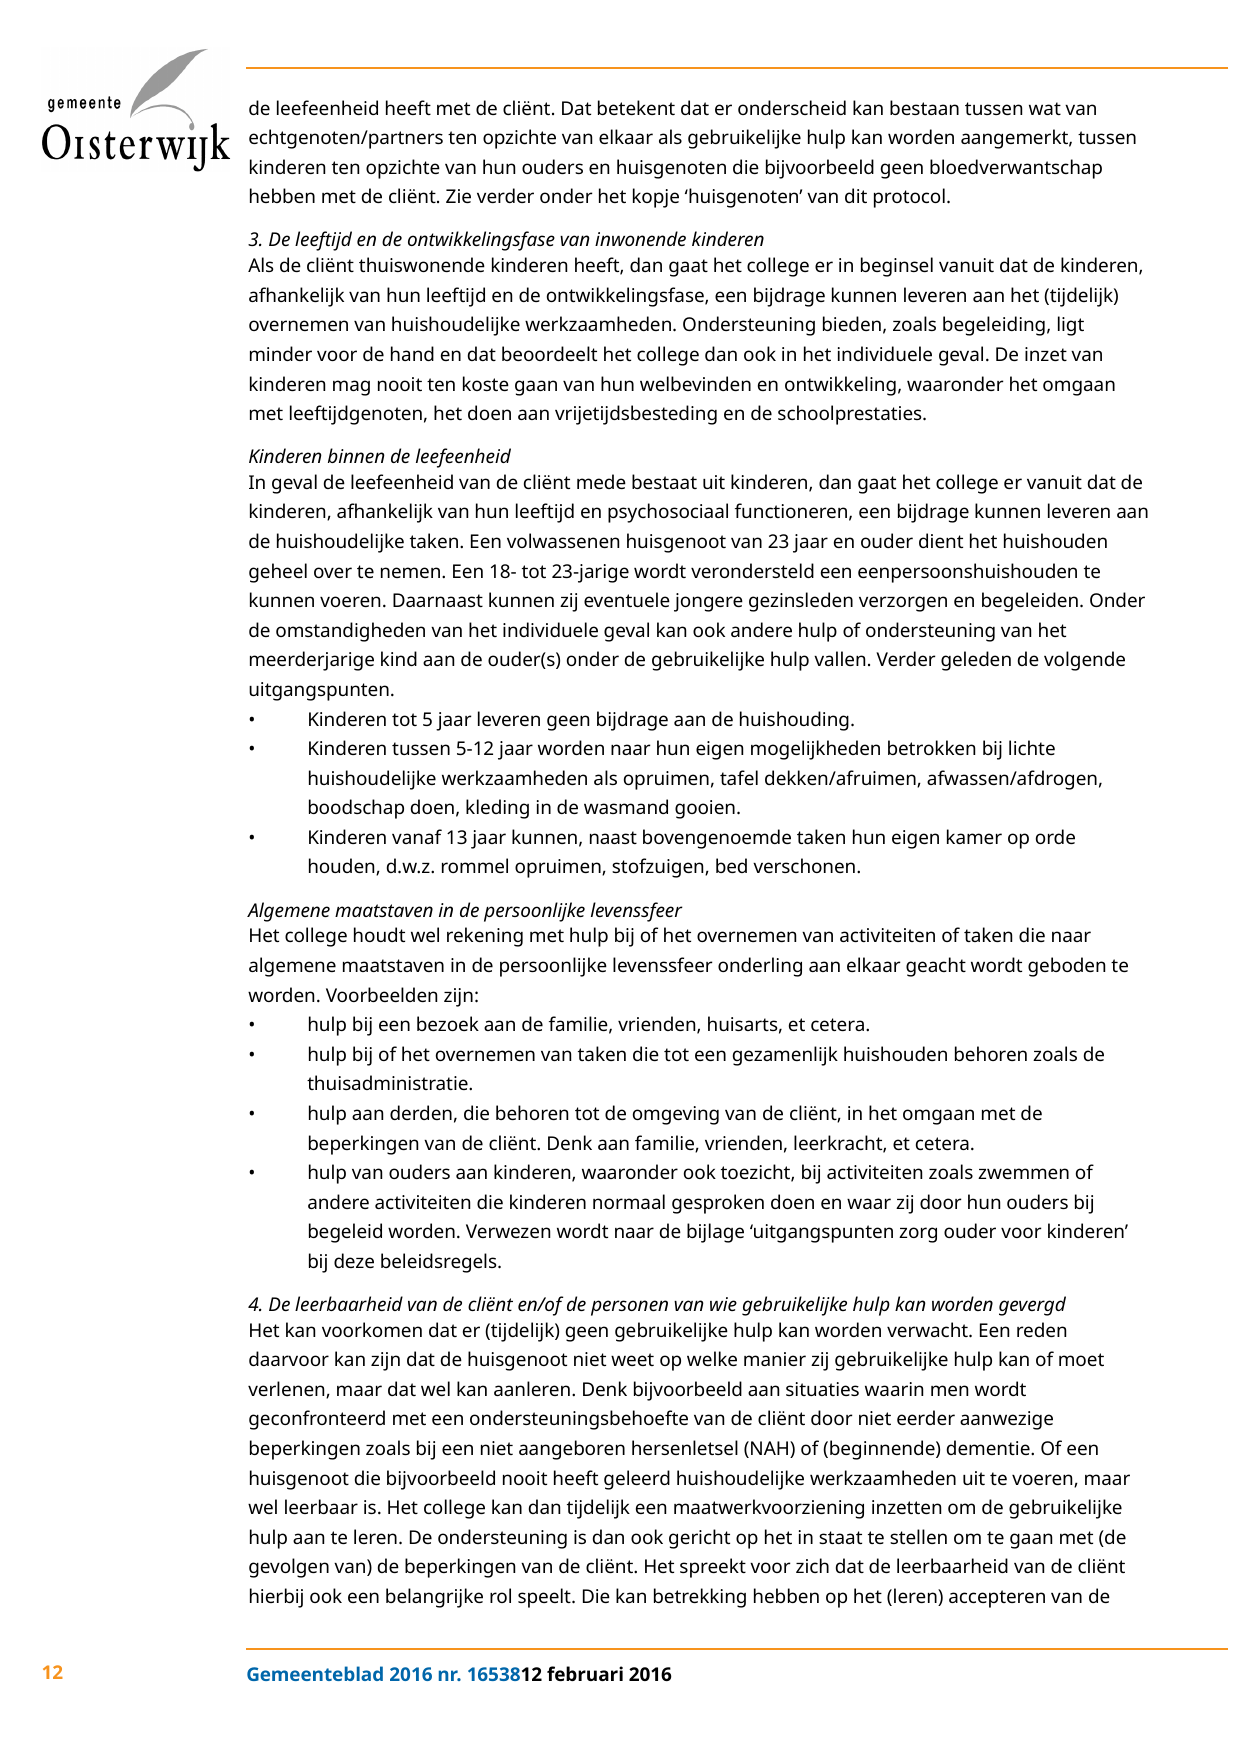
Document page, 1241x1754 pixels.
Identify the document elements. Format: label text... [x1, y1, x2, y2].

text Als de cliënt thuiswonende kinderen heeft, dan gaat het college er in beginsel vanuit dat de kinderen, afhankelijk van hun leeftijd en de ontwikkelingsfase, een bijdrage kunnen leveren aan het (tijdelijk) overnemen van huishoudelijke werkzaamheden. Ondersteuning bieden, zoals begeleiding, ligt minder voor de hand en dat beoordeelt het college dan ook in het individuele geval. De inzet van kinderen mag nooit ten koste gaan van hun welbevinden en ontwikkeling, waaronder het omgaan met leeftijdgenoten, het doen aan vrijetijdsbesteding en de schoolprestaties. [248, 252, 1152, 426]
picture [41, 47, 231, 172]
list hulp bij of het overnemen van taken die tot een gezamenlijk huishouden behoren zoals de thuisadministratie. [248, 1041, 1152, 1096]
list Kinderen vanaf 13 jaar kunnen, naast bovengenoemde taken hun eigen kamer op orde houden, d.w.z. rommel opruimen, stofzuigen, bed verschonen. [248, 824, 1152, 879]
list Kinderen tussen 5-12 jaar worden naar hun eigen mogelijkheden betrokken bij lichte huishoudelijke werkzaamheden als opruimen, tafel dekken/afruimen, afwassen/afdrogen, boodschap doen, kleding in de wasmand gooien. [248, 735, 1152, 820]
text 3. De leeftijd en de ontwikkelingsfase van inwonende kinderen [248, 227, 1152, 252]
text Het college houdt wel rekening met hulp bij of het overnemen van activiteiten of taken die naar algemene maatstaven in de persoonlijke levenssfeer onderling aan elkaar geacht wordt geboden te worden. Voorbeelden zijn: [248, 923, 1152, 1007]
list hulp van ouders aan kinderen, waaronder ook toezicht, bij activiteiten zoals zwemmen of andere activiteiten die kinderen normaal gesproken doen en waar zij door hun ouders bij begeleid worden. Verwezen wordt naar de bijlage ‘uitgangspunten zorg ouder voor kinderen’ bij deze beleidsregels. [248, 1159, 1152, 1274]
list hulp aan derden, die behoren tot de omgeving van de cliënt, in het omgaan met de beperkingen van de cliënt. Denk aan familie, vrienden, leerkracht, et cetera. [248, 1100, 1152, 1155]
text Kinderen binnen de leefeenheid [248, 443, 1152, 469]
text Algemene maatstaven in de persoonlijke levenssfeer [248, 897, 1152, 923]
list hulp bij een bezoek aan de familie, vrienden, huisarts, et cetera. [248, 1011, 1152, 1037]
text 4. De leerbaarheid van de cliënt en/of de personen van wie gebruikelijke hulp kan worden gevergd [248, 1291, 1152, 1317]
text Het kan voorkomen dat er (tijdelijk) geen gebruikelijke hulp kan worden verwacht. Een reden daarvoor kan zijn dat de huisgenoot niet weet op welke manier zij gebruikelijke hulp kan of moet verlenen, maar dat wel kan aanleren. Denk bijvoorbeeld aan situaties waarin men wordt geconfronteerd met een ondersteuningsbehoefte van de cliënt door niet eerder aanwezige beperkingen zoals bij een niet aangeboren hersenletsel (NAH) of (beginnende) dementie. Of een huisgenoot die bijvoorbeeld nooit heeft geleerd huishoudelijke werkzaamheden uit te voeren, maar wel leerbaar is. Het college kan dan tijdelijk een maatwerkvoorziening inzetten om de gebruikelijke hulp aan te leren. De ondersteuning is dan ook gericht op het in staat te stellen om te gaan met (de gevolgen van) de beperkingen van de cliënt. Het spreekt voor zich dat de leerbaarheid van de cliënt hierbij ook een belangrijke rol speelt. Die kan betrekking hebben op het (leren) accepteren van de [248, 1317, 1152, 1609]
text In geval de leefeenheid van de cliënt mede bestaat uit kinderen, dan gaat het college er vanuit dat de kinderen, afhankelijk van hun leeftijd en psychosociaal functioneren, een bijdrage kunnen leveren aan de huishoudelijke taken. Een volwassenen huisgenoot van 23 jaar en ouder dient het huishouden geheel over te nemen. Een 18- tot 23-jarige wordt verondersteld een eenpersoonshuishouden te kunnen voeren. Daarnaast kunnen zij eventuele jongere gezinsleden verzorgen en begeleiden. Onder de omstandigheden van het individuele geval kan ook andere hulp of ondersteuning van het meerderjarige kind aan de ouder(s) onder de gebruikelijke hulp vallen. Verder geleden de volgende uitgangspunten. [248, 469, 1152, 702]
list Kinderen tot 5 jaar leveren geen bijdrage aan de huishouding. [248, 706, 1152, 732]
text de leefeenheid heeft met de cliënt. Dat betekent dat er onderscheid kan bestaan tussen wat van echtgenoten/partners ten opzichte van elkaar als gebruikelijke hulp kan worden aangemerkt, tussen kinderen ten opzichte van hun ouders en huisgenoten die bijvoorbeeld geen bloedverwantschap hebben met de cliënt. Zie verder onder het kopje ‘huisgenoten’ van dit protocol. [248, 95, 1152, 209]
